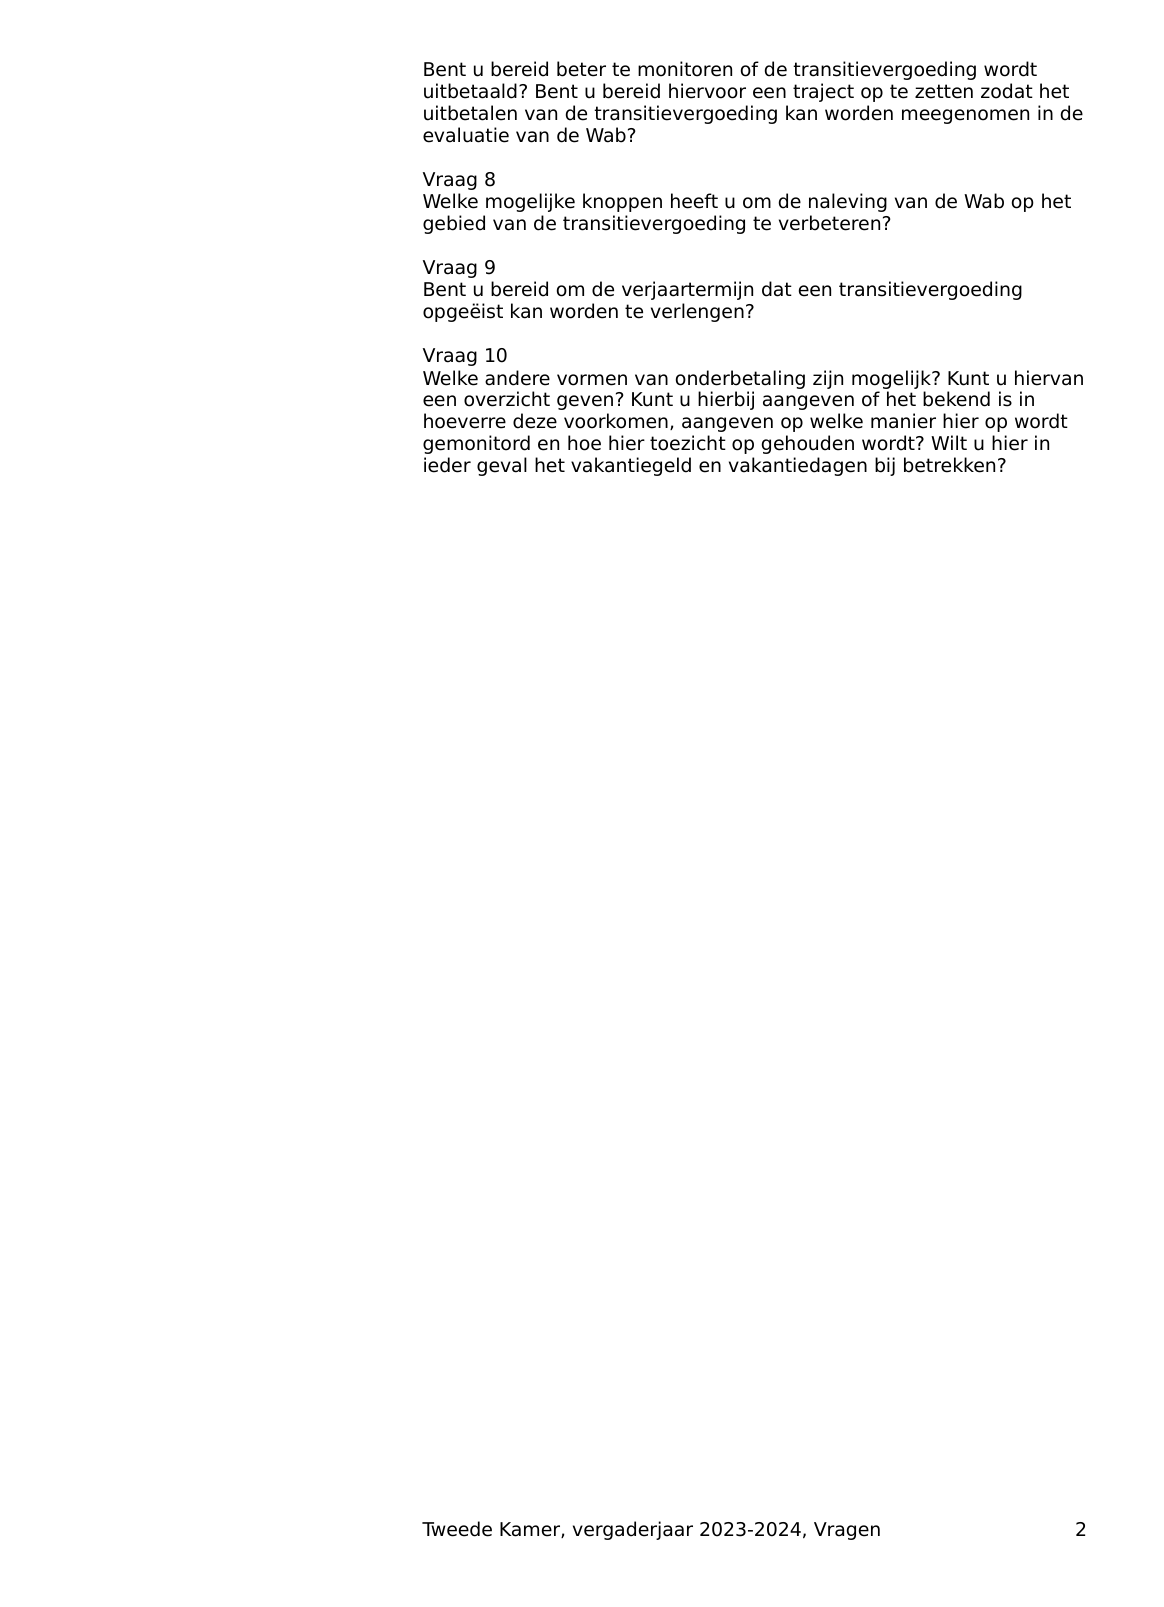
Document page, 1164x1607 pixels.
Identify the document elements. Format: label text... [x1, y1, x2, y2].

text Welke andere vormen van onderbetaling zijn mogelijk? Kunt u hiervan een overzicht geven? Kunt u hierbij aangeven of het bekend is in hoeverre deze voorkomen, aangeven op welke manier hier op wordt gemonitord en hoe hier toezicht op gehouden wordt? Wilt u hier in ieder geval het vakantiegeld en vakantiedagen bij betrekken? [422, 367, 1087, 477]
text Vraag 8 [422, 169, 1087, 191]
text Bent u bereid beter te monitoren of de transitievergoeding wordt uitbetaald? Bent u bereid hiervoor een traject op te zetten zodat het uitbetalen van de transitievergoeding kan worden meegenomen in de evaluatie van de Wab? [422, 59, 1087, 147]
text Vraag 9 [422, 257, 1087, 279]
text Vraag 10 [422, 345, 1087, 367]
text Welke mogelijke knoppen heeft u om de naleving van de Wab op het gebied van de transitievergoeding te verbeteren? [422, 191, 1087, 235]
text Bent u bereid om de verjaartermijn dat een transitievergoeding opgeëist kan worden te verlengen? [422, 279, 1087, 323]
